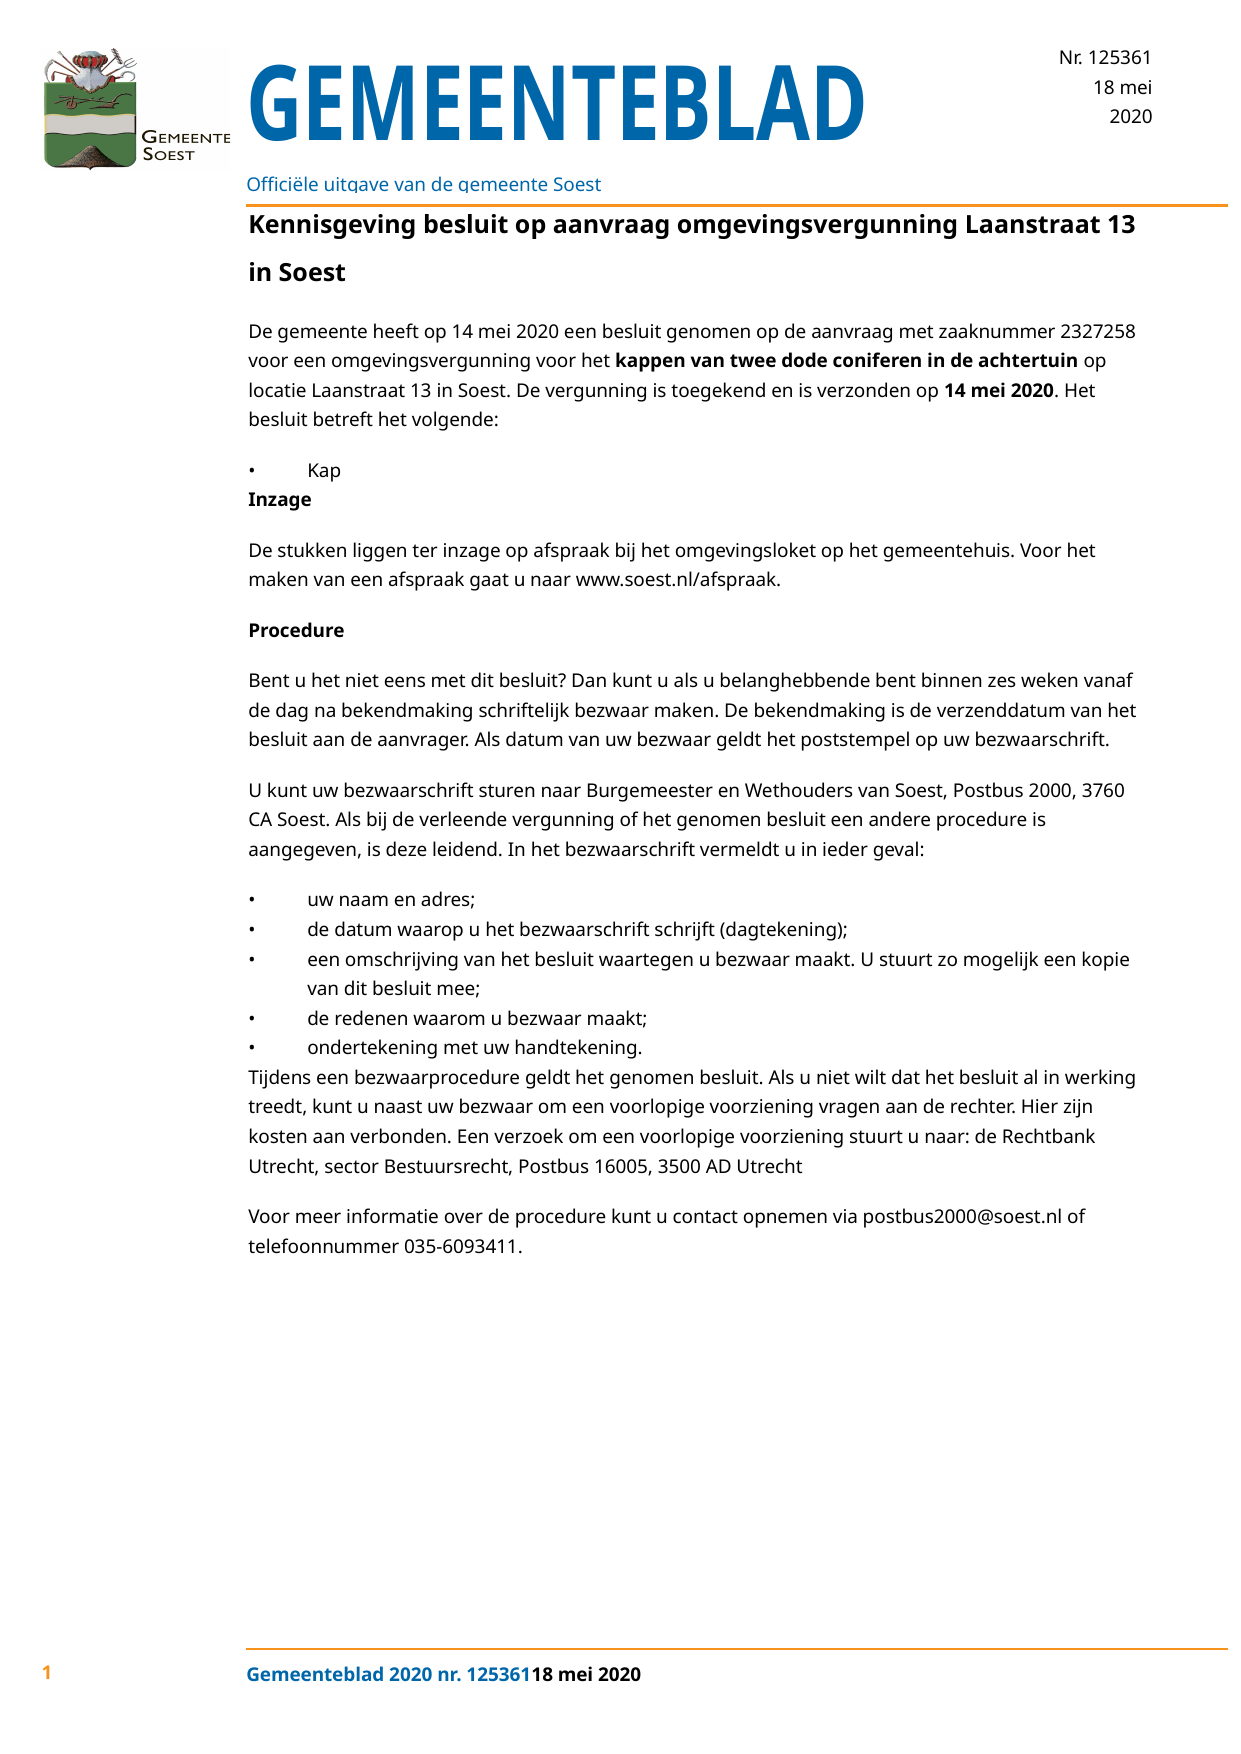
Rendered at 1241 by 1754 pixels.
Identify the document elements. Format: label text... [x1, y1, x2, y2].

text Tijdens een bezwaarprocedure geldt het genomen besluit. Als u niet wilt dat het besluit al in werking treedt, kunt u naast uw bezwaar om een voorlopige voorziening vragen aan de rechter. Hier zijn kosten aan verbonden. Een verzoek om een voorlopige voorziening stuurt u naar: de Rechtbank Utrecht, sector Bestuursrecht, Postbus 16005, 3500 AD Utrecht [248, 1064, 1152, 1179]
text De gemeente heeft op 14 mei 2020 een besluit genomen op de aanvraag met zaaknummer 2327258 voor een omgevingsvergunning voor het kappen van twee dode coniferen in de achtertuin op locatie Laanstraat 13 in Soest. De vergunning is toegekend en is verzonden op 14 mei 2020. Het besluit betreft het volgende: [248, 318, 1152, 432]
list Kap [248, 457, 1152, 483]
list ondertekening met uw handtekening. [248, 1034, 1152, 1060]
picture [41, 47, 231, 172]
text Procedure [248, 617, 1152, 643]
text De stukken liggen ter inzage op afspraak bij het omgevingsloket op het gemeentehuis. Voor het maken van een afspraak gaat u naar www.soest.nl/afspraak. [248, 537, 1152, 592]
text U kunt uw bezwaarschrift sturen naar Burgemeester en Wethouders van Soest, Postbus 2000, 3760 CA Soest. Als bij de verleende vergunning of het genomen besluit een andere procedure is aangegeven, is deze leidend. In het bezwaarschrift vermeldt u in ieder geval: [248, 777, 1152, 862]
list een omschrijving van het besluit waartegen u bezwaar maakt. U stuurt zo mogelijk een kopie van dit besluit mee; [248, 946, 1152, 1001]
text Voor meer informatie over de procedure kunt u contact opnemen via postbus2000@soest.nl of telefoonnummer 035-6093411. [248, 1203, 1152, 1259]
text Bent u het niet eens met dit besluit? Dan kunt u als u belanghebbende bent binnen zes weken vanaf de dag na bekendmaking schriftelijk bezwaar maken. De bekendmaking is de verzenddatum van het besluit aan de aanvrager. Als datum van uw bezwaar geldt het poststempel op uw bezwaarschrift. [248, 667, 1152, 752]
text Kennisgeving besluit op aanvraag omgevingsvergunning Laanstraat 13 in Soest [248, 207, 1152, 288]
list uw naam en adres; [248, 887, 1152, 912]
list de datum waarop u het bezwaarschrift schrijft (dagtekening); [248, 916, 1152, 942]
text Inzage [248, 487, 1152, 512]
list de redenen waarom u bezwaar maakt; [248, 1005, 1152, 1031]
